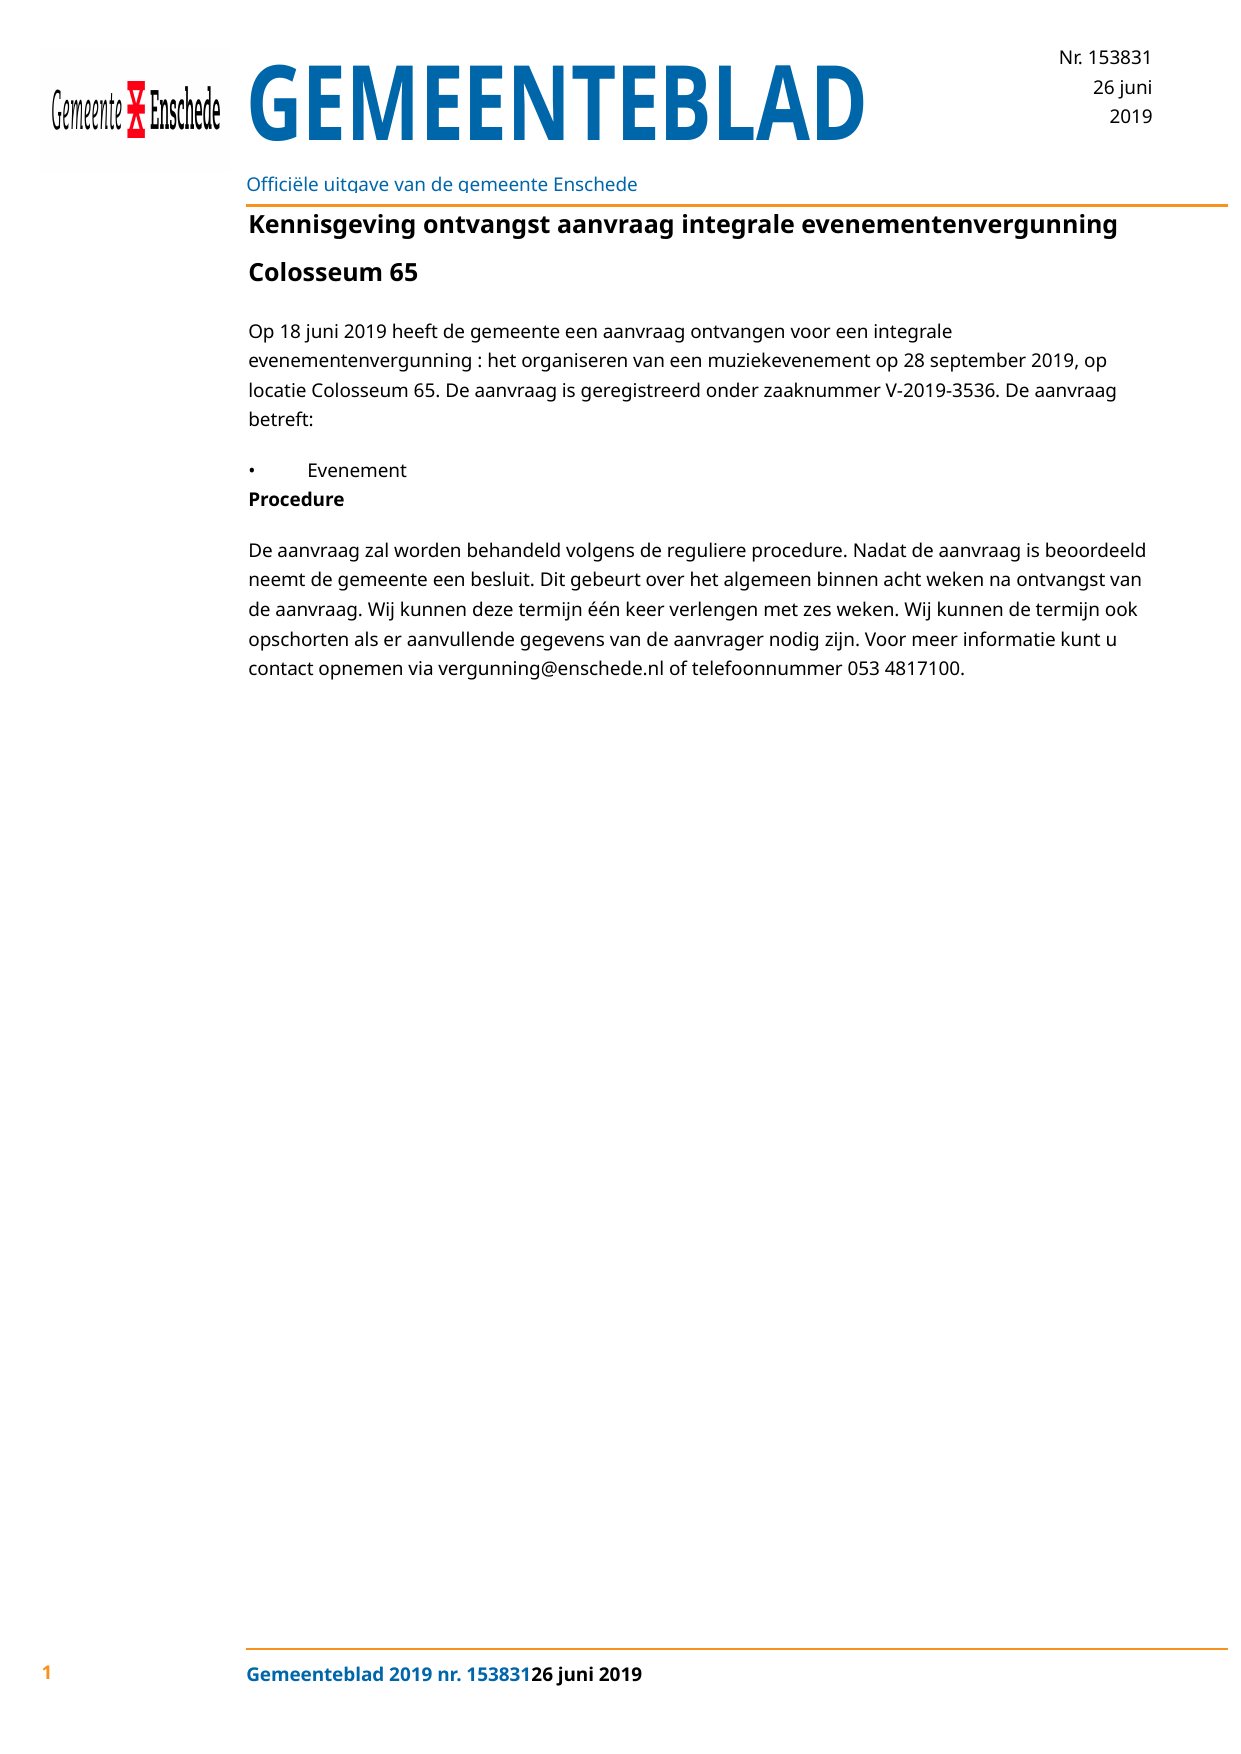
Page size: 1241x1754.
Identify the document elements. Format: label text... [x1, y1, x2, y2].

picture [41, 47, 231, 172]
text Kennisgeving ontvangst aanvraag integrale evenementenvergunning Colosseum 65 [248, 207, 1152, 288]
text Op 18 juni 2019 heeft de gemeente een aanvraag ontvangen voor een integrale evenementenvergunning : het organiseren van een muziekevenement op 28 september 2019, op locatie Colosseum 65. De aanvraag is geregistreerd onder zaaknummer V-2019-3536. De aanvraag betreft: [248, 318, 1152, 432]
text De aanvraag zal worden behandeld volgens de reguliere procedure. Nadat de aanvraag is beoordeeld neemt de gemeente een besluit. Dit gebeurt over het algemeen binnen acht weken na ontvangst van de aanvraag. Wij kunnen deze termijn één keer verlengen met zes weken. Wij kunnen de termijn ook opschorten als er aanvullende gegevens van de aanvrager nodig zijn. Voor meer informatie kunt u contact opnemen via vergunning@enschede.nl of telefoonnummer 053 4817100. [248, 537, 1152, 681]
text Procedure [248, 487, 1152, 512]
list Evenement [248, 457, 1152, 483]
